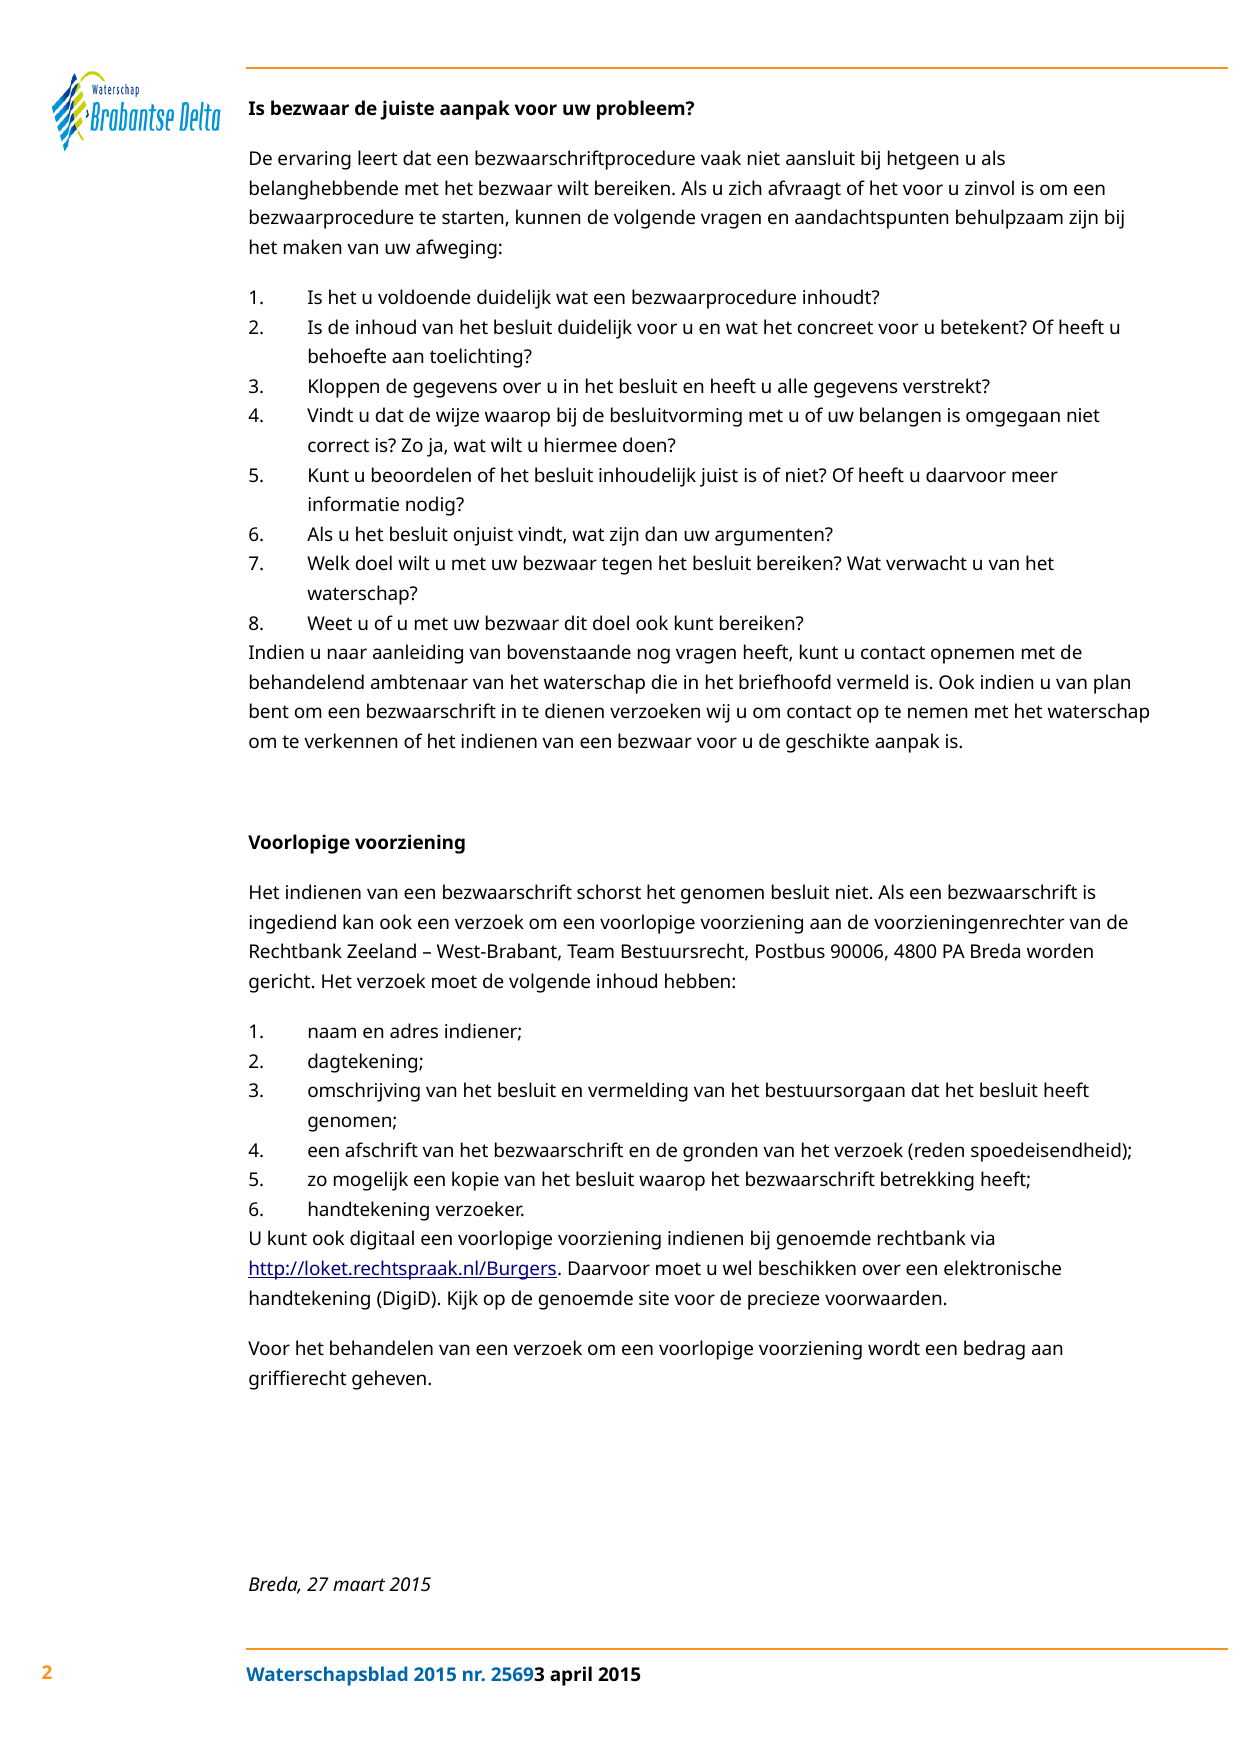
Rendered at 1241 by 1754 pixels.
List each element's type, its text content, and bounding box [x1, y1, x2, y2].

text Indien u naar aanleiding van bovenstaande nog vragen heeft, kunt u contact opnemen met de behandelend ambtenaar van het waterschap die in het briefhoofd vermeld is. Ook indien u van plan bent om een bezwaarschrift in te dienen verzoeken wij u om contact op te nemen met het waterschap om te verkennen of het indienen van een bezwaar voor u de geschikte aanpak is. [248, 639, 1152, 754]
list Welk doel wilt u met uw bezwaar tegen het besluit bereiken? Wat verwacht u van het waterschap? [248, 551, 1152, 606]
text Voor het behandelen van een verzoek om een voorlopige voorziening wordt een bedrag aan griffierecht geheven. [248, 1335, 1152, 1391]
picture [41, 47, 231, 172]
list Is het u voldoende duidelijk wat een bezwaarprocedure inhoudt? [248, 284, 1152, 310]
text Is bezwaar de juiste aanpak voor uw probleem? [248, 95, 1152, 121]
text U kunt ook digitaal een voorlopige voorziening indienen bij genoemde rechtbank via http://loket.rechtspraak.nl/Burgers. Daarvoor moet u wel beschikken over een elektronische handtekening (DigiD). Kijk op de genoemde site voor de precieze voorwaarden. [248, 1226, 1152, 1311]
list Als u het besluit onjuist vindt, wat zijn dan uw argumenten? [248, 521, 1152, 547]
text Het indienen van een bezwaarschrift schorst het genomen besluit niet. Als een bezwaarschrift is ingediend kan ook een verzoek om een voorlopige voorziening aan de voorzieningenrechter van de Rechtbank Zeeland – West-Brabant, Team Bestuursrecht, Postbus 90006, 4800 PA Breda worden gericht. Het verzoek moet de volgende inhoud hebben: [248, 879, 1152, 994]
list Vindt u dat de wijze waarop bij de besluitvorming met u of uw belangen is omgegaan niet correct is? Zo ja, wat wilt u hiermee doen? [248, 403, 1152, 458]
list een afschrift van het bezwaarschrift en de gronden van het verzoek (reden spoedeisendheid); [248, 1137, 1152, 1163]
list Kloppen de gegevens over u in het besluit en heeft u alle gegevens verstrekt? [248, 373, 1152, 399]
list omschrijving van het besluit en vermelding van het bestuursorgaan dat het besluit heeft genomen; [248, 1078, 1152, 1133]
text Breda, 27 maart 2015 [248, 1571, 1152, 1597]
list naam en adres indiener; [248, 1018, 1152, 1044]
list Is de inhoud van het besluit duidelijk voor u en wat het concreet voor u betekent? Of heeft u behoefte aan toelichting? [248, 314, 1152, 369]
list Kunt u beoordelen of het besluit inhoudelijk juist is of niet? Of heeft u daarvoor meer informatie nodig? [248, 462, 1152, 517]
text De ervaring leert dat een bezwaarschriftprocedure vaak niet aansluit bij hetgeen u als belanghebbende met het bezwaar wilt bereiken. Als u zich afvraagt of het voor u zinvol is om een bezwaarprocedure te starten, kunnen de volgende vragen en aandachtspunten behulpzaam zijn bij het maken van uw afweging: [248, 145, 1152, 260]
text Voorlopige voorziening [248, 829, 1152, 855]
list Weet u of u met uw bezwaar dit doel ook kunt bereiken? [248, 610, 1152, 636]
list handtekening verzoeker. [248, 1196, 1152, 1222]
list dagtekening; [248, 1048, 1152, 1074]
list zo mogelijk een kopie van het besluit waarop het bezwaarschrift betrekking heeft; [248, 1166, 1152, 1192]
